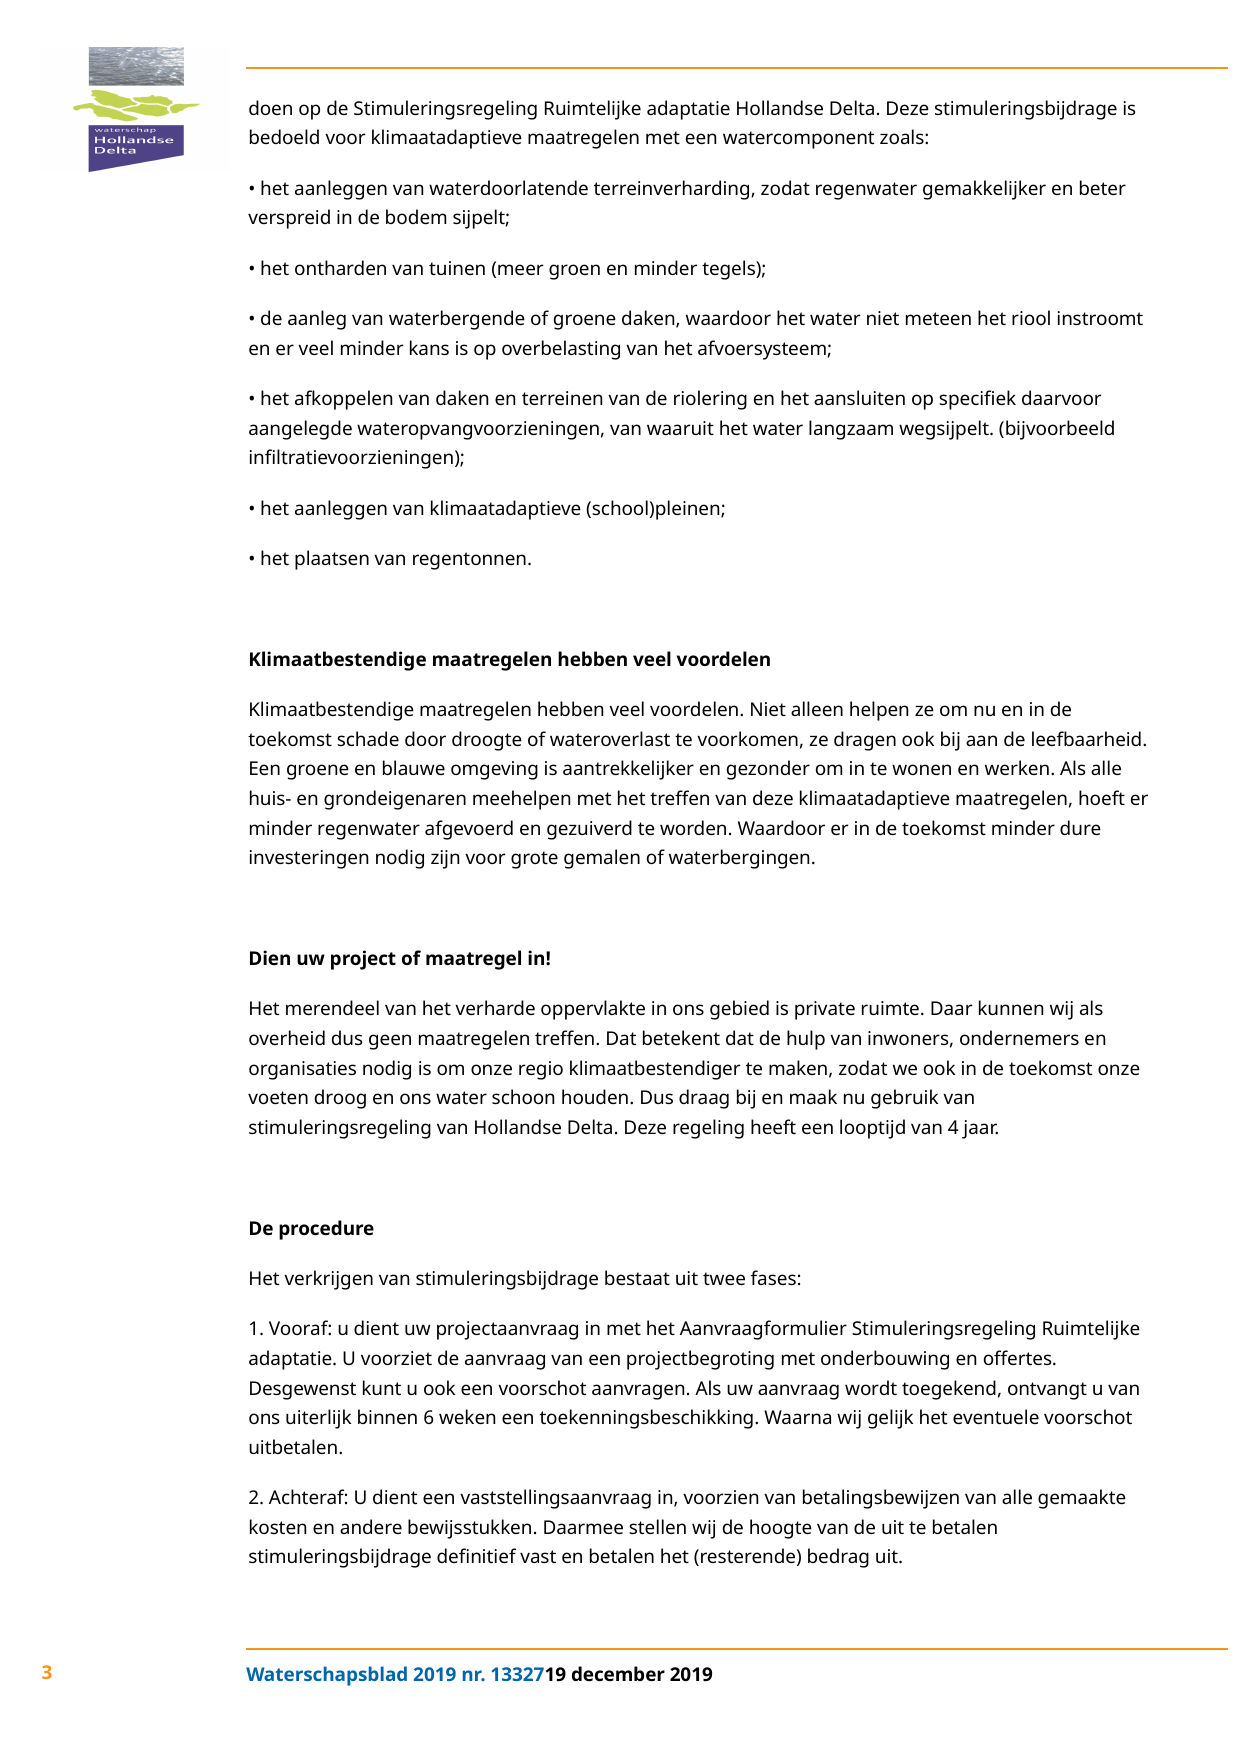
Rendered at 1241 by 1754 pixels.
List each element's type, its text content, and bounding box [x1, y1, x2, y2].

text • het aanleggen van waterdoorlatende terreinverharding, zodat regenwater gemakkelijker en beter verspreid in de bodem sijpelt; [248, 175, 1152, 230]
text • het aanleggen van klimaatadaptieve (school)pleinen; [248, 495, 1152, 521]
text 1. Vooraf: u dient uw projectaanvraag in met het Aanvraagformulier Stimuleringsregeling Ruimtelijke adaptatie. U voorziet de aanvraag van een projectbegroting met onderbouwing en offertes. Desgewenst kunt u ook een voorschot aanvragen. Als uw aanvraag wordt toegekend, ontvangt u van ons uiterlijk binnen 6 weken een toekenningsbeschikking. Waarna wij gelijk het eventuele voorschot uitbetalen. [248, 1316, 1152, 1460]
text 2. Achteraf: U dient een vaststellingsaanvraag in, voorzien van betalingsbewijzen van alle gemaakte kosten en andere bewijsstukken. Daarmee stellen wij de hoogte van de uit te betalen stimuleringsbijdrage definitief vast en betalen het (resterende) bedrag uit. [248, 1484, 1152, 1569]
text • de aanleg van waterbergende of groene daken, waardoor het water niet meteen het riool instroomt en er veel minder kans is op overbelasting van het afvoersysteem; [248, 305, 1152, 361]
text De procedure [248, 1215, 1152, 1241]
text Het merendeel van het verharde oppervlakte in ons gebied is private ruimte. Daar kunnen wij als overheid dus geen maatregelen treffen. Dat betekent dat de hulp van inwoners, ondernemers en organisaties nodig is om onze regio klimaatbestendiger te maken, zodat we ook in de toekomst onze voeten droog en ons water schoon houden. Dus draag bij en maak nu gebruik van stimuleringsregeling van Hollandse Delta. Deze regeling heeft een looptijd van 4 jaar. [248, 996, 1152, 1140]
text doen op de Stimuleringsregeling Ruimtelijke adaptatie Hollandse Delta. Deze stimuleringsbijdrage is bedoeld voor klimaatadaptieve maatregelen met een watercomponent zoals: [248, 95, 1152, 150]
picture [41, 47, 231, 172]
text Klimaatbestendige maatregelen hebben veel voordelen. Niet alleen helpen ze om nu en in de toekomst schade door droogte of wateroverlast te voorkomen, ze dragen ook bij aan de leefbaarheid. Een groene en blauwe omgeving is aantrekkelijker en gezonder om in te wonen en werken. Als alle huis- en grondeigenaren meehelpen met het treffen van deze klimaatadaptieve maatregelen, hoeft er minder regenwater afgevoerd en gezuiverd te worden. Waardoor er in de toekomst minder dure investeringen nodig zijn voor grote gemalen of waterbergingen. [248, 696, 1152, 870]
text Klimaatbestendige maatregelen hebben veel voordelen [248, 646, 1152, 672]
text • het afkoppelen van daken en terreinen van de riolering en het aansluiten op specifiek daarvoor aangelegde wateropvangvoorzieningen, van waaruit het water langzaam wegsijpelt. (bijvoorbeeld infiltratievoorzieningen); [248, 385, 1152, 470]
text • het ontharden van tuinen (meer groen en minder tegels); [248, 255, 1152, 281]
text Het verkrijgen van stimuleringsbijdrage bestaat uit twee fases: [248, 1265, 1152, 1291]
text • het plaatsen van regentonnen. [248, 545, 1152, 571]
text Dien uw project of maatregel in! [248, 945, 1152, 971]
